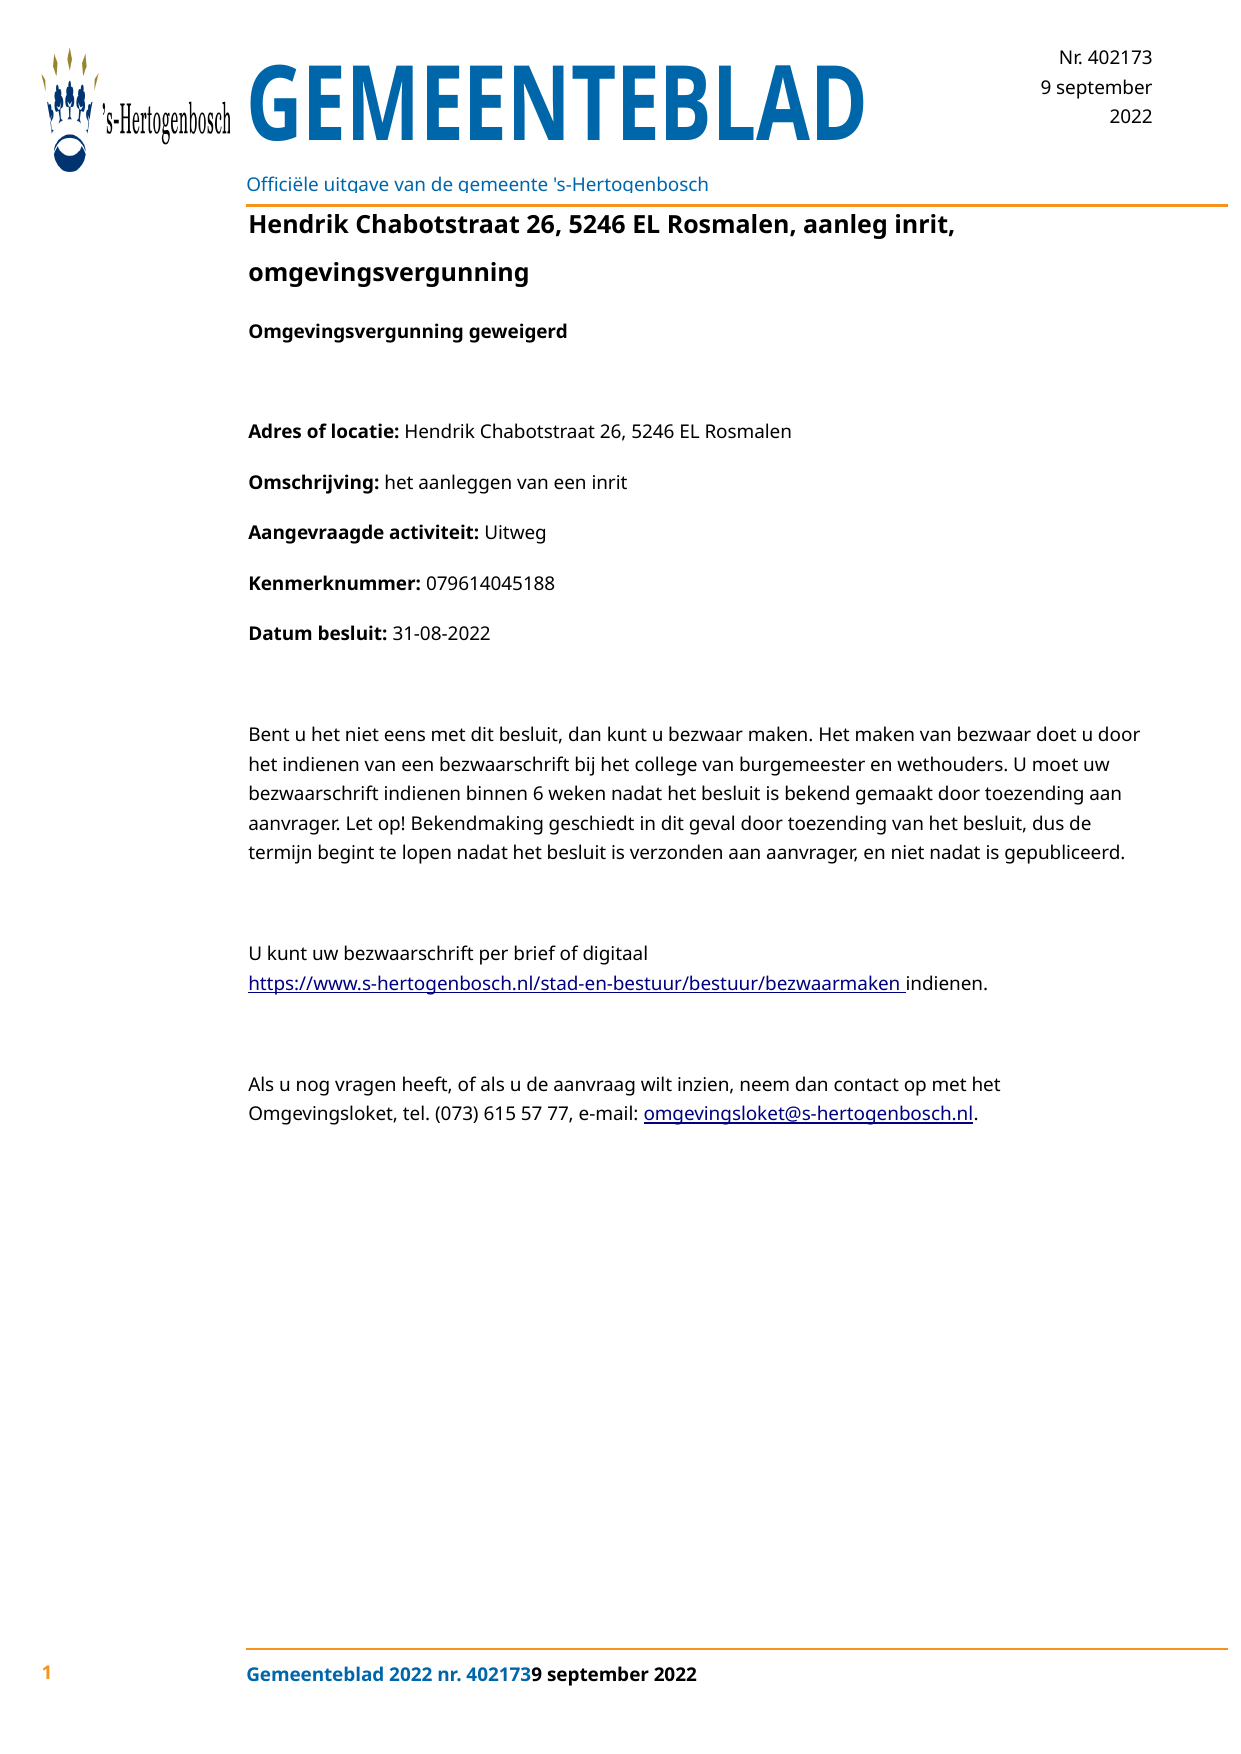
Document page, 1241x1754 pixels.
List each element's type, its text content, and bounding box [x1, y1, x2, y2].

text Omschrijving: het aanleggen van een inrit [248, 469, 1152, 495]
text Als u nog vragen heeft, of als u de aanvraag wilt inzien, neem dan contact op met het Omgevingsloket, tel. (073) 615 57 77, e-mail: omgevingsloket@s-hertogenbosch.nl. [248, 1071, 1152, 1126]
picture [41, 47, 231, 172]
text Omgevingsvergunning geweigerd [248, 318, 1152, 344]
text Bent u het niet eens met dit besluit, dan kunt u bezwaar maken. Het maken van bezwaar doet u door het indienen van een bezwaarschrift bij het college van burgemeester en wethouders. U moet uw bezwaarschrift indienen binnen 6 weken nadat het besluit is bekend gemaakt door toezending aan aanvrager. Let op! Bekendmaking geschiedt in dit geval door toezending van het besluit, dus de termijn begint te lopen nadat het besluit is verzonden aan aanvrager, en niet nadat is gepubliceerd. [248, 721, 1152, 865]
text Hendrik Chabotstraat 26, 5246 EL Rosmalen, aanleg inrit, omgevingsvergunning [248, 207, 1152, 288]
text Adres of locatie: Hendrik Chabotstraat 26, 5246 EL Rosmalen [248, 419, 1152, 444]
text Kenmerknummer: 079614045188 [248, 570, 1152, 596]
text Aangevraagde activiteit: Uitweg [248, 519, 1152, 545]
text Datum besluit: 31-08-2022 [248, 620, 1152, 646]
text U kunt uw bezwaarschrift per brief of digitaal https://www.s-hertogenbosch.nl/stad-en-bestuur/bestuur/bezwaarmaken indienen. [248, 940, 1152, 996]
